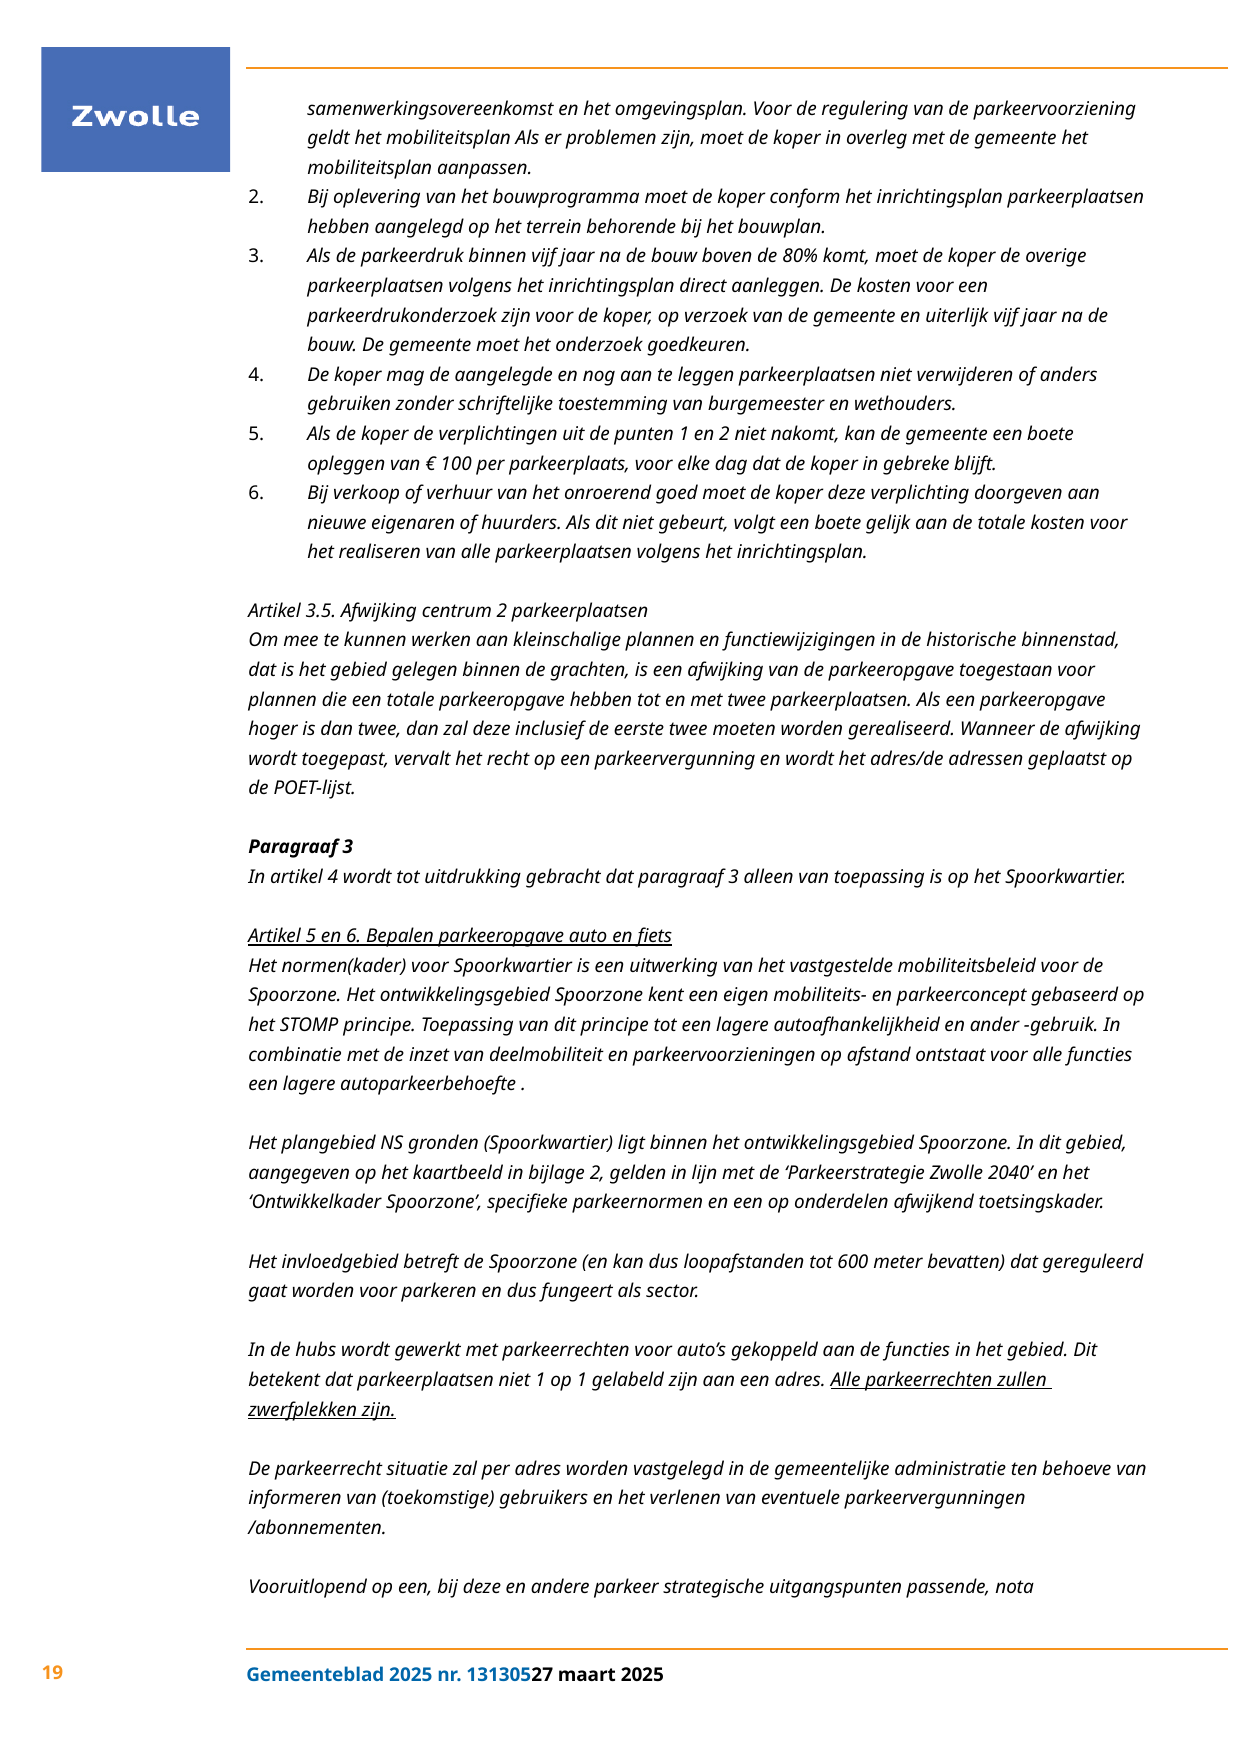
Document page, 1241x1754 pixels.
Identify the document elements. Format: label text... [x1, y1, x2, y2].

picture [41, 47, 231, 172]
text Het invloedgebied betreft de Spoorzone (en kan dus loopafstanden tot 600 meter bevatten) dat gereguleerd gaat worden voor parkeren en dus fungeert als sector. [248, 1248, 1152, 1303]
text Artikel 5 en 6. Bepalen parkeeropgave auto en fiets [248, 922, 1152, 948]
text In artikel 4 wordt tot uitdrukking gebracht dat paragraaf 3 alleen van toepassing is op het Spoorkwartier. [248, 863, 1152, 889]
text Artikel 3.5. Afwijking centrum 2 parkeerplaatsen [248, 597, 1152, 623]
table_header samenwerkingsovereenkomst en het omgevingsplan. Voor de regulering van de parkeervoorziening geldt het mobiliteitsplan Als er problemen zijn, moet de koper in overleg met de gemeente het mobiliteitsplan aanpassen. Bij oplevering van het bouwprogramma moet de koper conform het inrichtingsplan parkeerplaatsen hebben aangelegd op het terrein behorende bij het bouwplan. Als de parkeerdruk binnen vijf jaar na de bouw boven de 80% komt, moet de koper de overige parkeerplaatsen volgens het inrichtingsplan direct aanleggen. De kosten voor een parkeerdrukonderzoek zijn voor de koper, op verzoek van de gemeente en uiterlijk vijf jaar na de bouw. De gemeente moet het onderzoek goedkeuren. De koper mag de aangelegde en nog aan te leggen parkeerplaatsen niet verwijderen of anders gebruiken zonder schriftelijke toestemming van burgemeester en wethouders. Als de koper de verplichtingen uit de punten 1 en 2 niet nakomt, kan de gemeente een boete opleggen van € 100 per parkeerplaats, voor elke dag dat de koper in gebreke blijft. Bij verkoop of verhuur van het onroerend goed moet de koper deze verplichting doorgeven aan nieuwe eigenaren of huurders. Als dit niet gebeurt, volgt een boete gelijk aan de totale kosten voor het realiseren van alle parkeerplaatsen volgens het inrichtingsplan. [248, 95, 1152, 564]
text De parkeerrecht situatie zal per adres worden vastgelegd in de gemeentelijke administratie ten behoeve van informeren van (toekomstige) gebruikers en het verlenen van eventuele parkeervergunningen /abonnementen. [248, 1455, 1152, 1540]
text Om mee te kunnen werken aan kleinschalige plannen en functiewijzigingen in de historische binnenstad, dat is het gebied gelegen binnen de grachten, is een afwijking van de parkeeropgave toegestaan voor plannen die een totale parkeeropgave hebben tot en met twee parkeerplaatsen. Als een parkeeropgave hoger is dan twee, dan zal deze inclusief de eerste twee moeten worden gerealiseerd. Wanneer de afwijking wordt toegepast, vervalt het recht op een parkeervergunning en wordt het adres/de adressen geplaatst op de POET-lijst. [248, 627, 1152, 800]
text Het normen(kader) voor Spoorkwartier is een uitwerking van het vastgestelde mobiliteitsbeleid voor de Spoorzone. Het ontwikkelingsgebied Spoorzone kent een eigen mobiliteits- en parkeerconcept gebaseerd op het STOMP principe. Toepassing van dit principe tot een lagere autoafhankelijkheid en ander -gebruik. In combinatie met de inzet van deelmobiliteit en parkeervoorzieningen op afstand ontstaat voor alle functies een lagere autoparkeerbehoefte . [248, 952, 1152, 1096]
text Vooruitlopend op een, bij deze en andere parkeer strategische uitgangspunten passende, nota [248, 1573, 1152, 1599]
text Paragraaf 3 [248, 834, 1152, 859]
text Het plangebied NS gronden (Spoorkwartier) ligt binnen het ontwikkelingsgebied Spoorzone. In dit gebied, aangegeven op het kaartbeeld in bijlage 2, gelden in lijn met de ‘Parkeerstrategie Zwolle 2040’ en het ‘Ontwikkelkader Spoorzone’, specifieke parkeernormen en een op onderdelen afwijkend toetsingskader. [248, 1129, 1152, 1214]
text In de hubs wordt gewerkt met parkeerrechten voor auto’s gekoppeld aan de functies in het gebied. Dit betekent dat parkeerplaatsen niet 1 op 1 gelabeld zijn aan een adres. Alle parkeerrechten zullen zwerfplekken zijn. [248, 1337, 1152, 1422]
